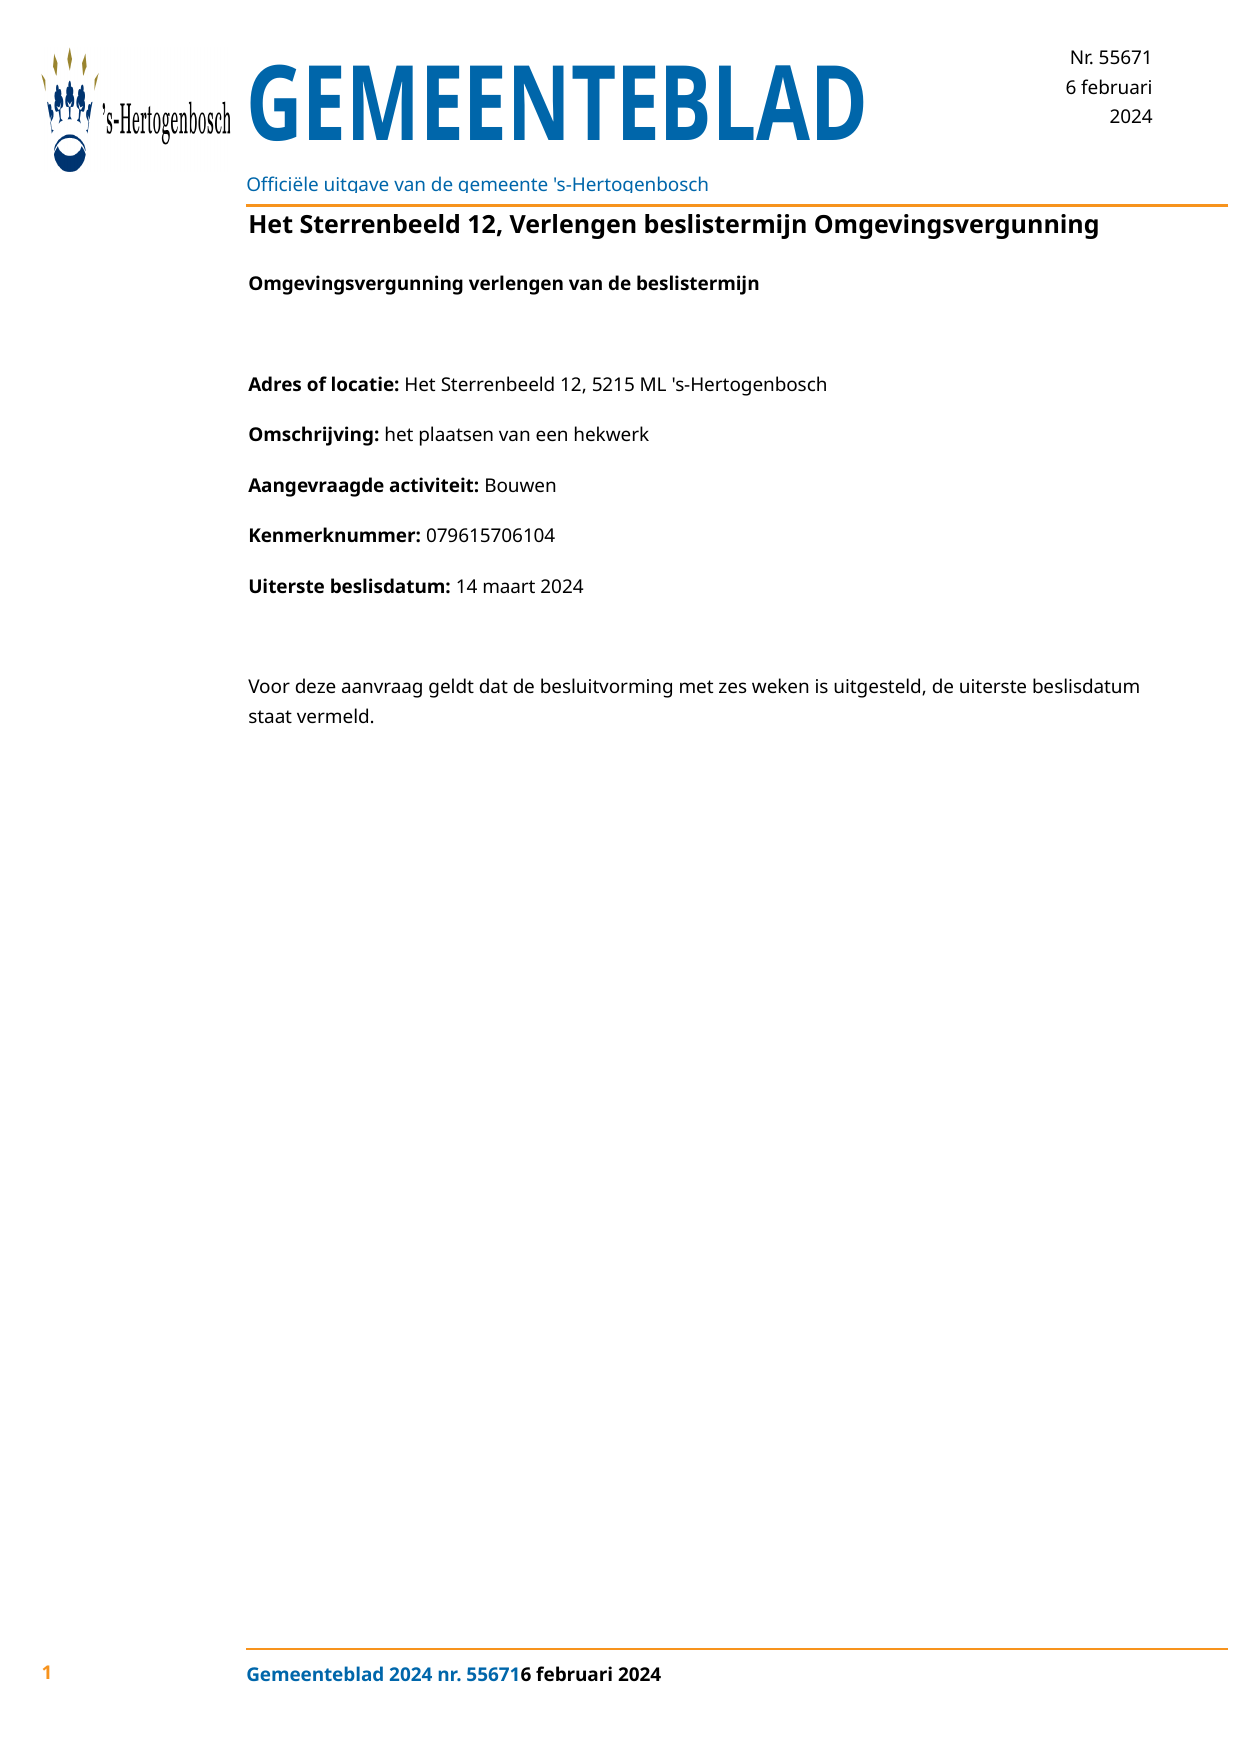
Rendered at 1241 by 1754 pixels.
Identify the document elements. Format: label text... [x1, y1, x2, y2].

text Uiterste beslisdatum: 14 maart 2024 [248, 573, 1152, 598]
picture [41, 47, 231, 172]
text Omschrijving: het plaatsen van een hekwerk [248, 422, 1152, 447]
text Adres of locatie: Het Sterrenbeeld 12, 5215 ML 's-Hertogenbosch [248, 371, 1152, 397]
text Kenmerknummer: 079615706104 [248, 522, 1152, 548]
text Voor deze aanvraag geldt dat de besluitvorming met zes weken is uitgesteld, de uiterste beslisdatum staat vermeld. [248, 674, 1152, 729]
text Omgevingsvergunning verlengen van de beslistermijn [248, 270, 1152, 296]
text Aangevraagde activiteit: Bouwen [248, 472, 1152, 498]
text Het Sterrenbeeld 12, Verlengen beslistermijn Omgevingsvergunning [248, 207, 1152, 241]
